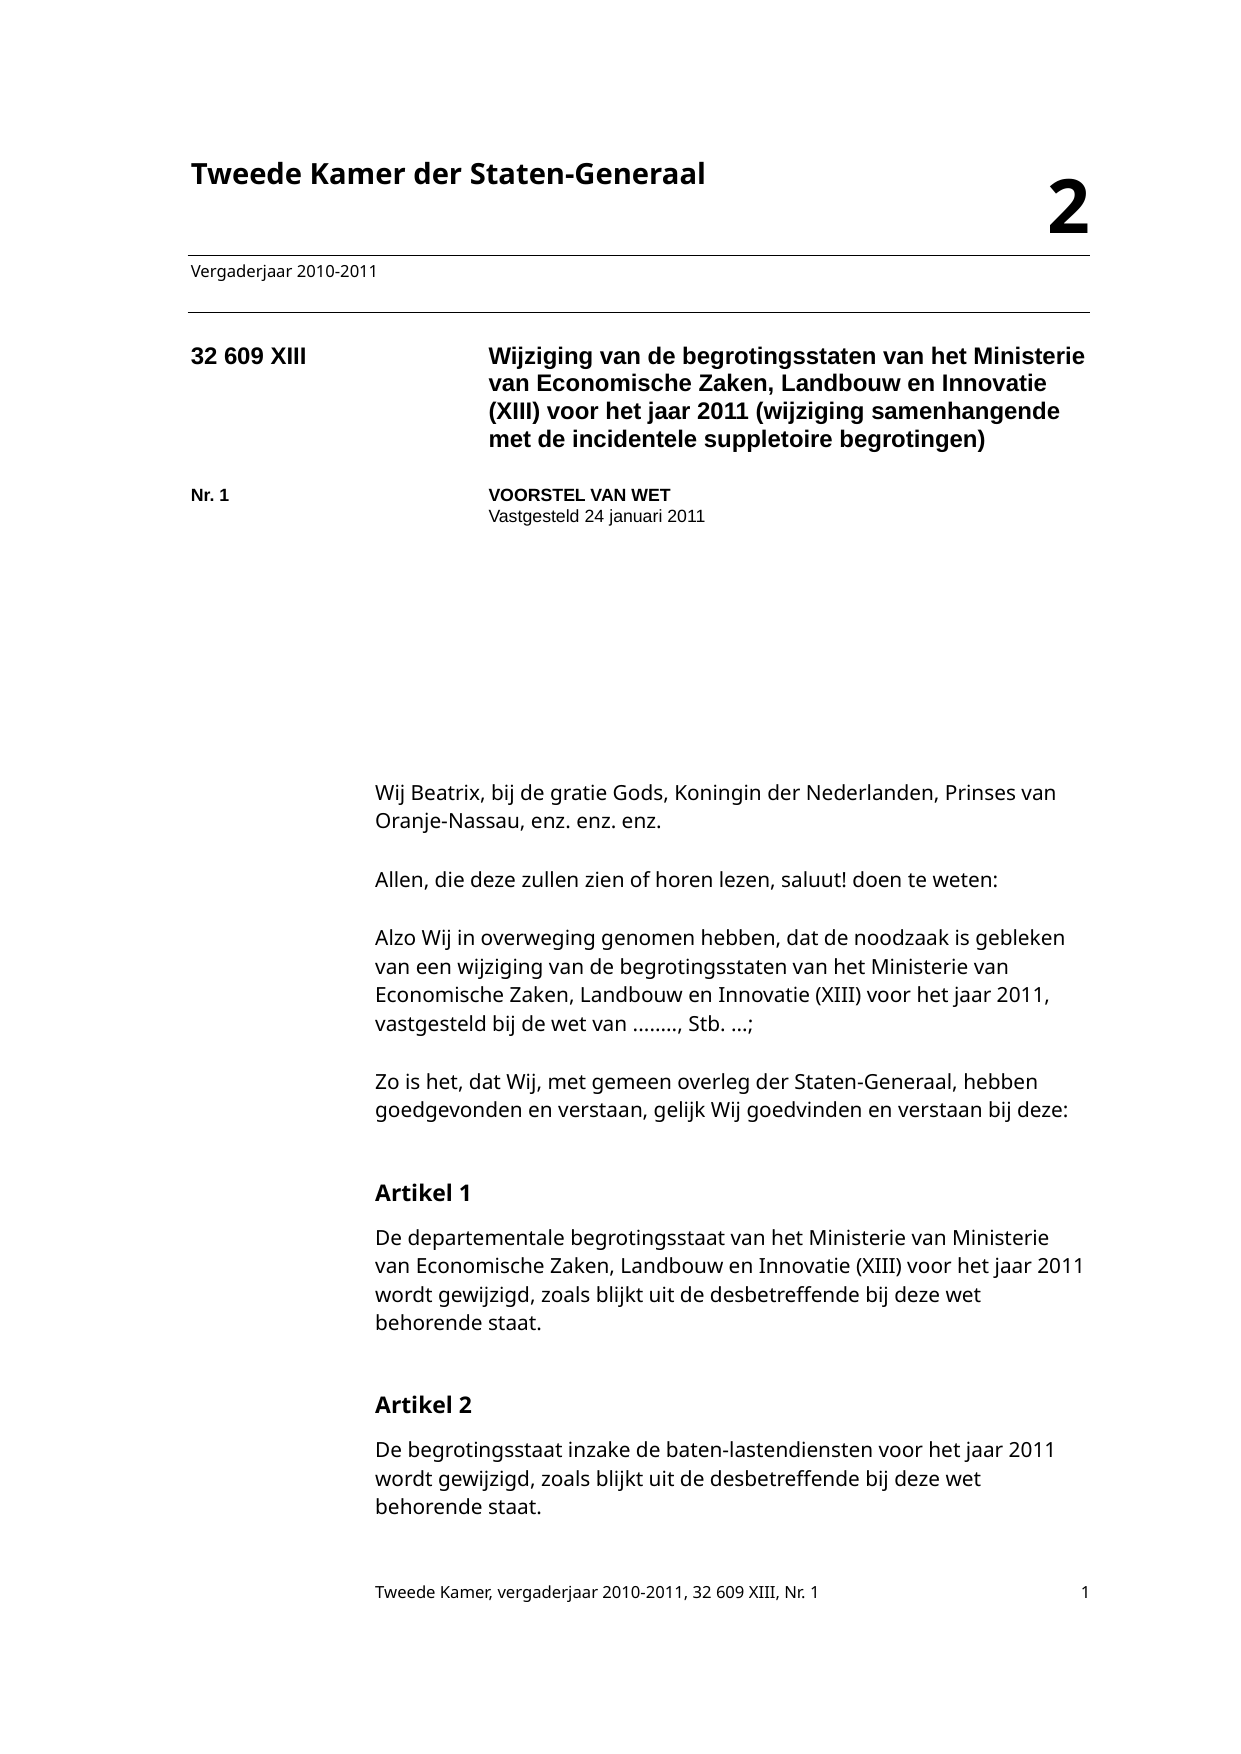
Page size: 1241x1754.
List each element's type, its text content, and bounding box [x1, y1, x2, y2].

text Allen, die deze zullen zien of horen lezen, saluut! doen te weten: [375, 865, 1090, 893]
text Wij Beatrix, bij de gratie Gods, Koningin der Nederlanden, Prinses van Oranje-Nassau, enz. enz. enz. [375, 778, 1090, 835]
table_cell Vergaderjaar 2010-2011 [188, 256, 485, 312]
table_cell [485, 313, 1090, 339]
subtitle Artikel 2 [375, 1389, 1090, 1420]
subtitle Artikel 1 [375, 1177, 1090, 1208]
table_cell [485, 256, 1090, 312]
text Zo is het, dat Wij, met gemeen overleg der Staten-Generaal, hebben goedgevonden en verstaan, gelijk Wij goedvinden en verstaan bij deze: [375, 1067, 1090, 1124]
table_cell Wijziging van de begrotingsstaten van het Ministerie van Economische Zaken, Landbouw en Innovatie (XIII) voor het jaar 2011 (wijziging samenhangende met de incidentele suppletoire begrotingen) [485, 339, 1090, 482]
table_cell 32 609 XIII [188, 339, 485, 482]
table_cell Nr. 1 [188, 482, 485, 601]
table_cell [188, 313, 485, 339]
table_header 2 [910, 150, 1090, 255]
text Alzo Wij in overweging genomen hebben, dat de noodzaak is gebleken van een wijziging van de begrotingsstaten van het Ministerie van Economische Zaken, Landbouw en Innovatie (XIII) voor het jaar 2011, vastgesteld bij de wet van ........, Stb. ...; [375, 923, 1090, 1037]
table_header Tweede Kamer der Staten-Generaal [188, 150, 909, 255]
text De departementale begrotingsstaat van het Ministerie van Ministerie van Economische Zaken, Landbouw en Innovatie (XIII) voor het jaar 2011 wordt gewijzigd, zoals blijkt uit de desbetreffende bij deze wet behorende staat. [375, 1223, 1090, 1337]
text De begrotingsstaat inzake de baten-lastendiensten voor het jaar 2011 wordt gewijzigd, zoals blijkt uit de desbetreffende bij deze wet behorende staat. [375, 1435, 1090, 1521]
table_cell VOORSTEL VAN WET Vastgesteld 24 januari 2011 [485, 482, 1090, 601]
